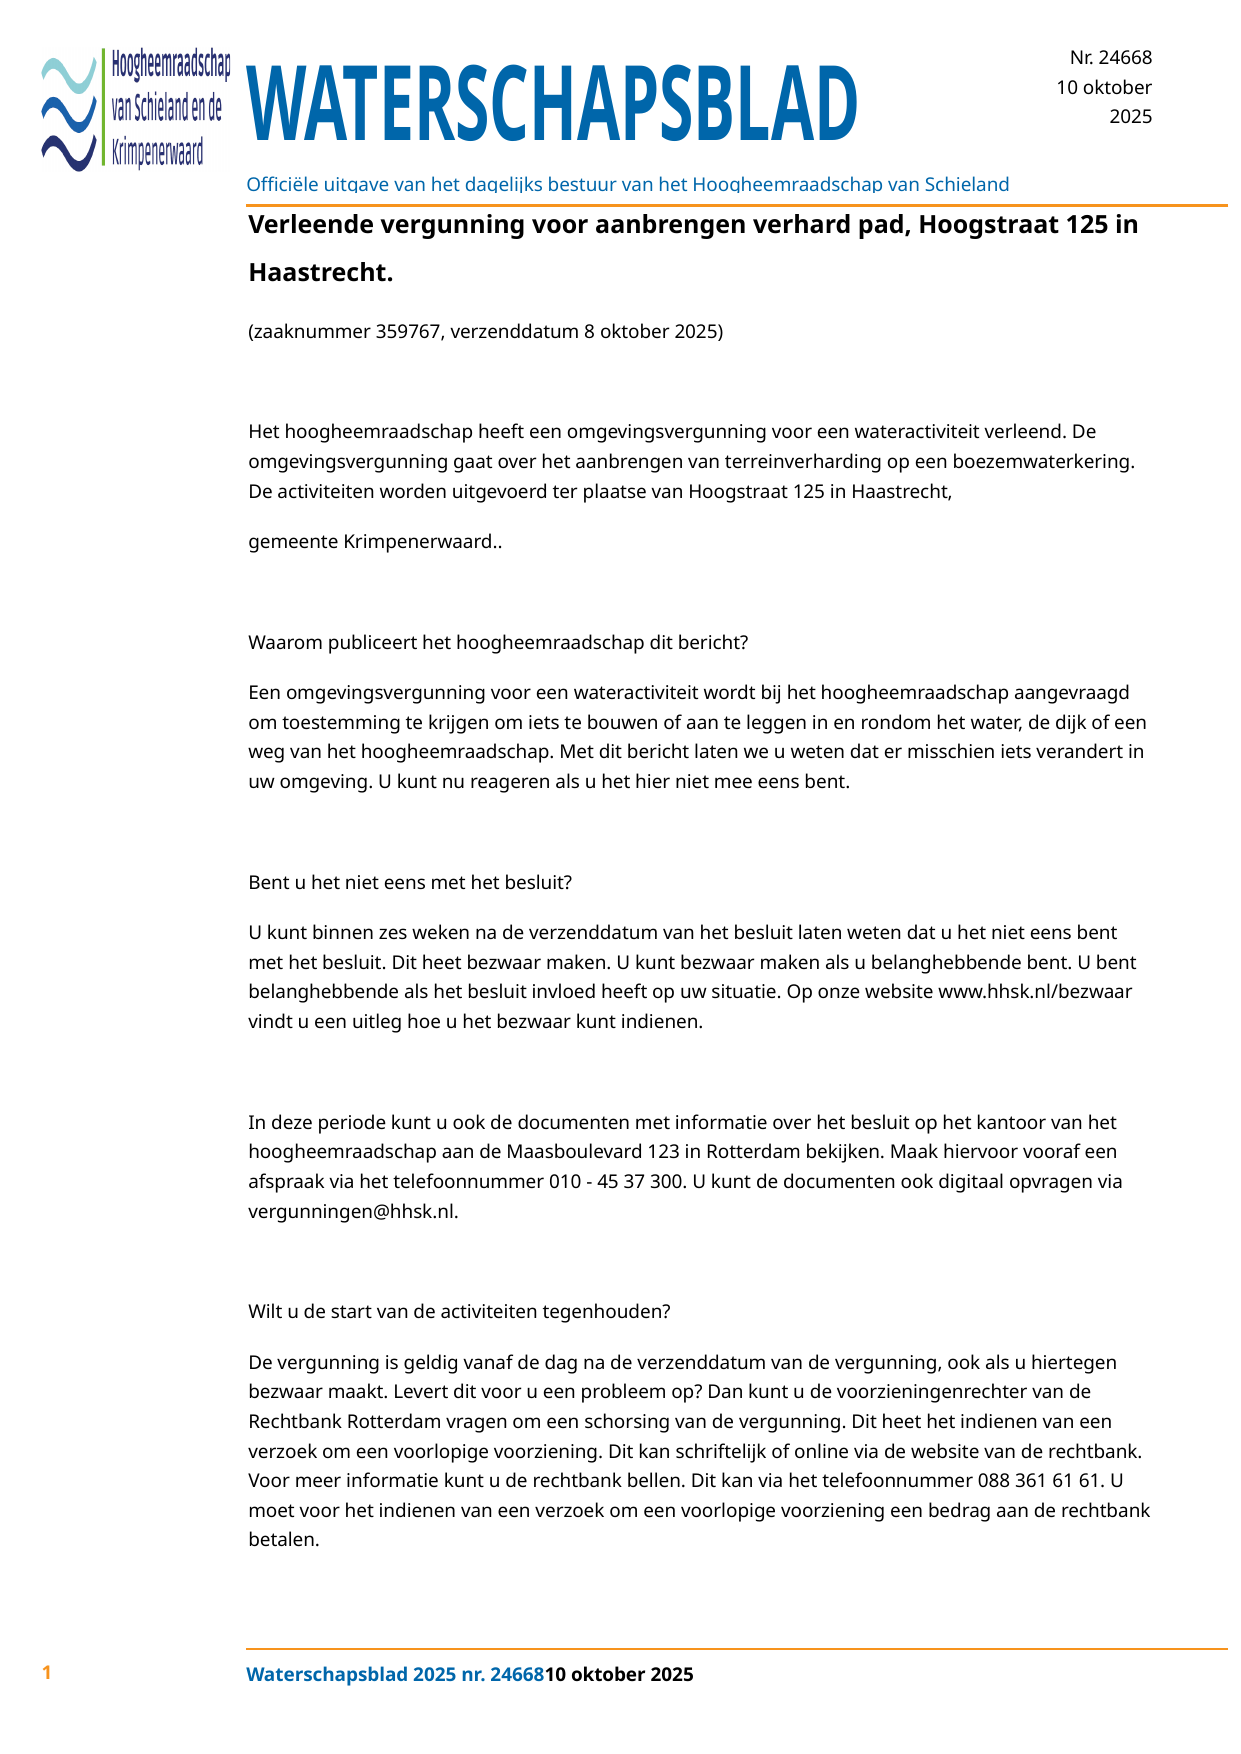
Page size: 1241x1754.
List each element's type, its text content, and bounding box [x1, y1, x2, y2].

text Verleende vergunning voor aanbrengen verhard pad, Hoogstraat 125 in Haastrecht. [248, 207, 1152, 288]
text De vergunning is geldig vanaf de dag na de verzenddatum van de vergunning, ook als u hiertegen bezwaar maakt. Levert dit voor u een probleem op? Dan kunt u de voorzieningenrechter van de Rechtbank Rotterdam vragen om een schorsing van de vergunning. Dit heet het indienen van een verzoek om een voorlopige voorziening. Dit kan schriftelijk of online via de website van de rechtbank. Voor meer informatie kunt u de rechtbank bellen. Dit kan via het telefoonnummer 088 361 61 61. U moet voor het indienen van een verzoek om een voorlopige voorziening een bedrag aan de rechtbank betalen. [248, 1349, 1152, 1552]
text Waarom publiceert het hoogheemraadschap dit bericht? [248, 629, 1152, 655]
text gemeente Krimpenerwaard.. [248, 528, 1152, 554]
picture [41, 47, 231, 172]
text Een omgevingsvergunning voor een wateractiviteit wordt bij het hoogheemraadschap aangevraagd om toestemming te krijgen om iets te bouwen of aan te leggen in en rondom het water, de dijk of een weg van het hoogheemraadschap. Met dit bericht laten we u weten dat er misschien iets verandert in uw omgeving. U kunt nu reageren als u het hier niet mee eens bent. [248, 679, 1152, 794]
text U kunt binnen zes weken na de verzenddatum van het besluit laten weten dat u het niet eens bent met het besluit. Dit heet bezwaar maken. U kunt bezwaar maken als u belanghebbende bent. U bent belanghebbende als het besluit invloed heeft op uw situatie. Op onze website www.hhsk.nl/bezwaar vindt u een uitleg hoe u het bezwaar kunt indienen. [248, 919, 1152, 1034]
text Bent u het niet eens met het besluit? [248, 869, 1152, 895]
text In deze periode kunt u ook de documenten met informatie over het besluit op het kantoor van het hoogheemraadschap aan de Maasboulevard 123 in Rotterdam bekijken. Maak hiervoor vooraf een afspraak via het telefoonnummer 010 - 45 37 300. U kunt de documenten ook digitaal opvragen via vergunningen@hhsk.nl. [248, 1109, 1152, 1224]
text Het hoogheemraadschap heeft een omgevingsvergunning voor een wateractiviteit verleend. De omgevingsvergunning gaat over het aanbrengen van terreinverharding op een boezemwaterkering. De activiteiten worden uitgevoerd ter plaatse van Hoogstraat 125 in Haastrecht, [248, 419, 1152, 504]
text Wilt u de start van de activiteiten tegenhouden? [248, 1299, 1152, 1324]
text (zaaknummer 359767, verzenddatum 8 oktober 2025) [248, 318, 1152, 344]
